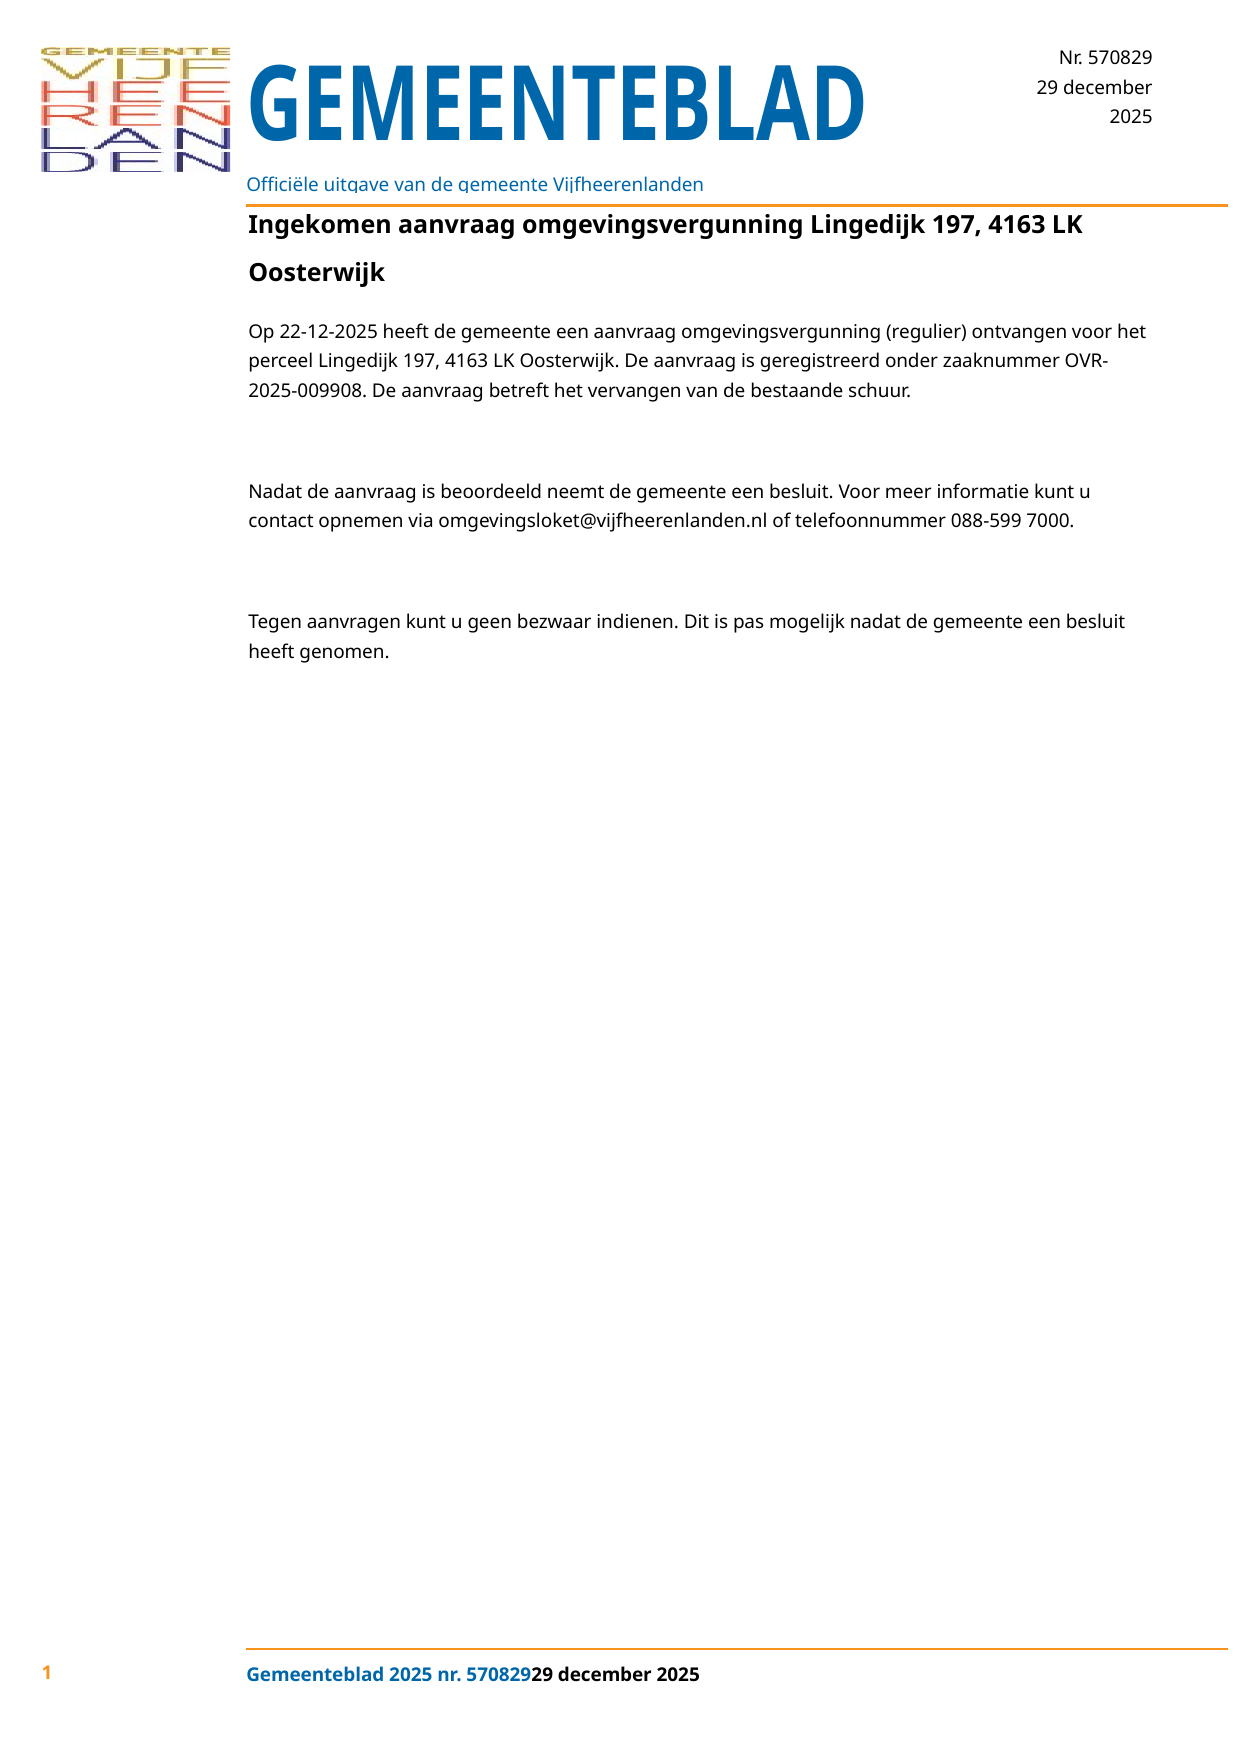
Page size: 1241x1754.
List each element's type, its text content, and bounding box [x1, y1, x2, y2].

text Ingekomen aanvraag omgevingsvergunning Lingedijk 197, 4163 LK Oosterwijk [248, 207, 1152, 288]
picture [41, 47, 231, 172]
text Tegen aanvragen kunt u geen bezwaar indienen. Dit is pas mogelijk nadat de gemeente een besluit heeft genomen. [248, 608, 1152, 664]
text Op 22-12-2025 heeft de gemeente een aanvraag omgevingsvergunning (regulier) ontvangen voor het perceel Lingedijk 197, 4163 LK Oosterwijk. De aanvraag is geregistreerd onder zaaknummer OVR-2025-009908. De aanvraag betreft het vervangen van de bestaande schuur. [248, 318, 1152, 403]
text Nadat de aanvraag is beoordeeld neemt de gemeente een besluit. Voor meer informatie kunt u contact opnemen via omgevingsloket@vijfheerenlanden.nl of telefoonnummer 088-599 7000. [248, 478, 1152, 533]
